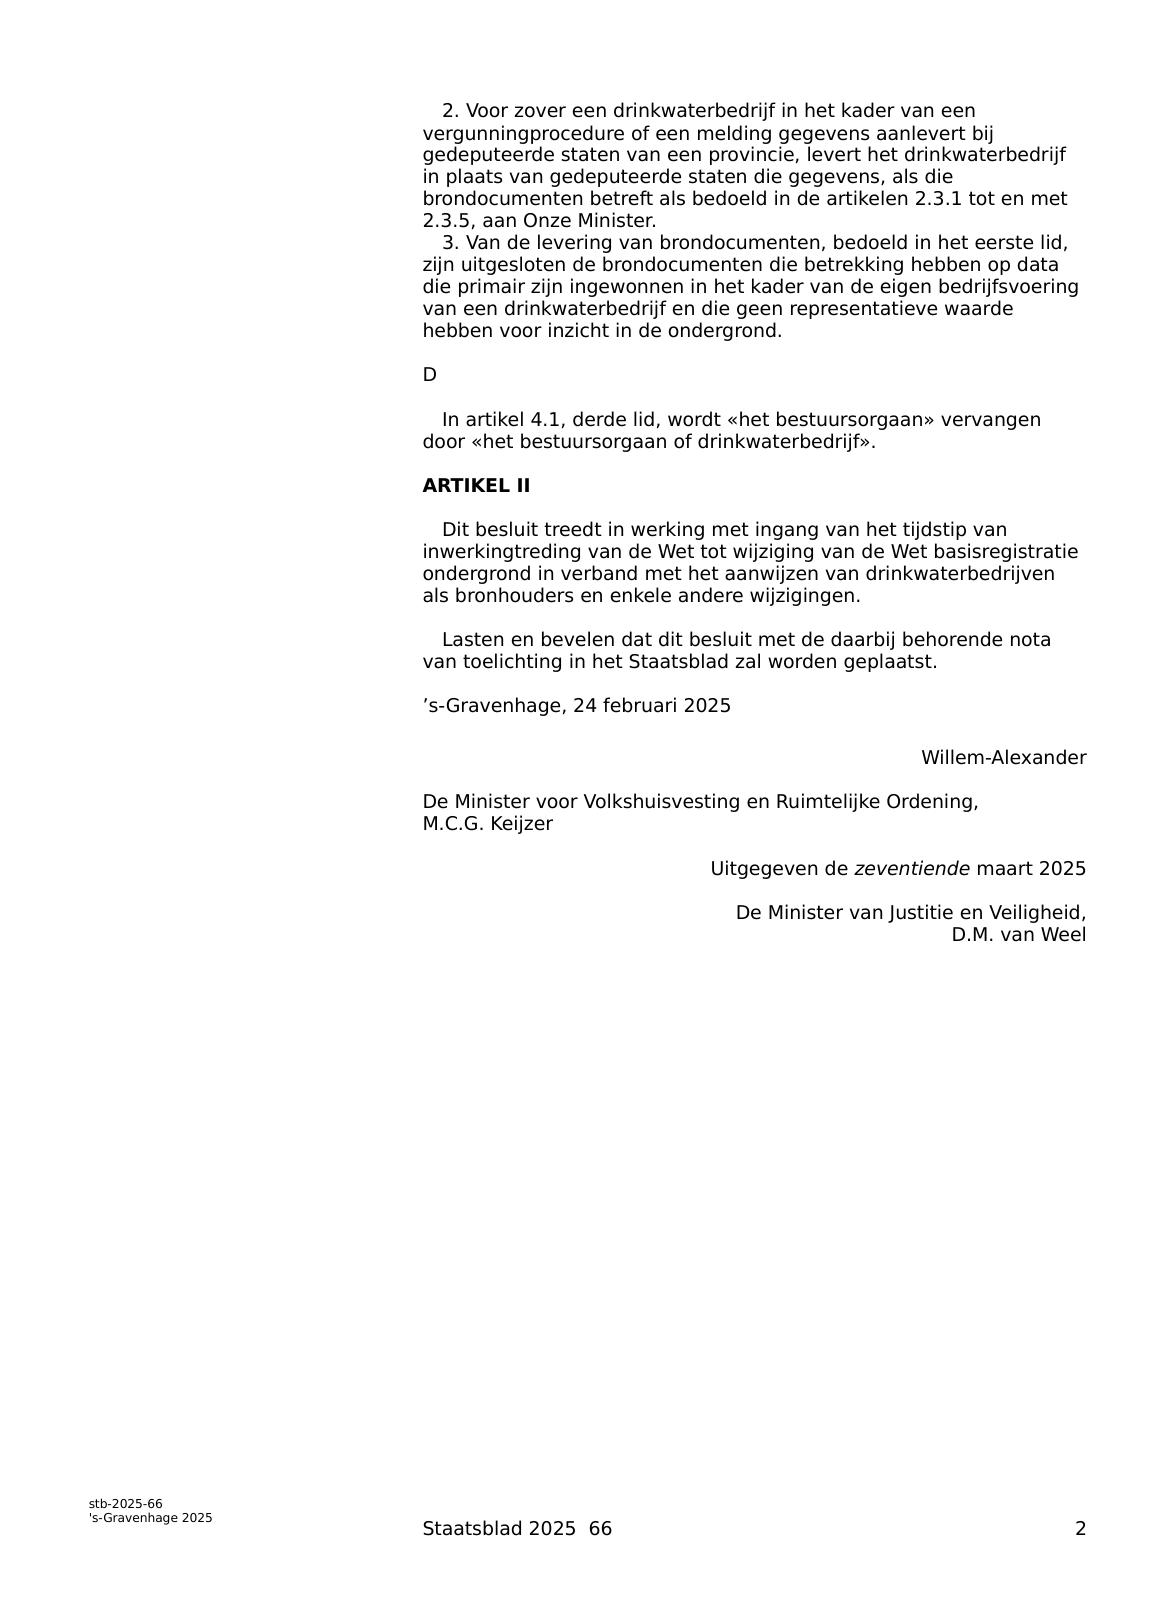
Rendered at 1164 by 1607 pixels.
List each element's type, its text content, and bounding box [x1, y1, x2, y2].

text Lasten en bevelen dat dit besluit met de daarbij behorende nota van toelichting in het Staatsblad zal worden geplaatst. [422, 629, 1087, 673]
text Dit besluit treedt in werking met ingang van het tijdstip van inwerkingtreding van de Wet tot wijziging van de Wet basisregistratie ondergrond in verband met het aanwijzen van drinkwaterbedrijven als bronhouders en enkele andere wijzigingen. [422, 519, 1087, 607]
text D [422, 364, 1087, 386]
text Willem-Alexander [422, 747, 1087, 769]
text stb-2025-66 [88, 1497, 323, 1511]
text In artikel 4.1, derde lid, wordt «het bestuursorgaan» vervangen door «het bestuursorgaan of drinkwaterbedrijf». [422, 408, 1087, 452]
text De Minister voor Volkshuisvesting en Ruimtelijke Ordening, M.C.G. Keijzer [422, 791, 1087, 835]
text Uitgegeven de zeventiende maart 2025 [422, 857, 1087, 879]
text 3. Van de levering van brondocumenten, bedoeld in het eerste lid, zijn uitgesloten de brondocumenten die betrekking hebben op data die primair zijn ingewonnen in het kader van de eigen bedrijfsvoering van een drinkwaterbedrijf en die geen representatieve waarde hebben voor inzicht in de ondergrond. [422, 232, 1087, 342]
text 's-Gravenhage 2025 [88, 1511, 323, 1525]
subtitle ARTIKEL II [422, 475, 1087, 497]
text De Minister van Justitie en Veiligheid, D.M. van Weel [422, 902, 1087, 946]
text ’s-Gravenhage, 24 februari 2025 [422, 695, 1087, 717]
text 2. Voor zover een drinkwaterbedrijf in het kader van een vergunningprocedure of een melding gegevens aanlevert bij gedeputeerde staten van een provincie, levert het drinkwaterbedrijf in plaats van gedeputeerde staten die gegevens, als die brondocumenten betreft als bedoeld in de artikelen 2.3.1 tot en met 2.3.5, aan Onze Minister. [422, 100, 1087, 232]
